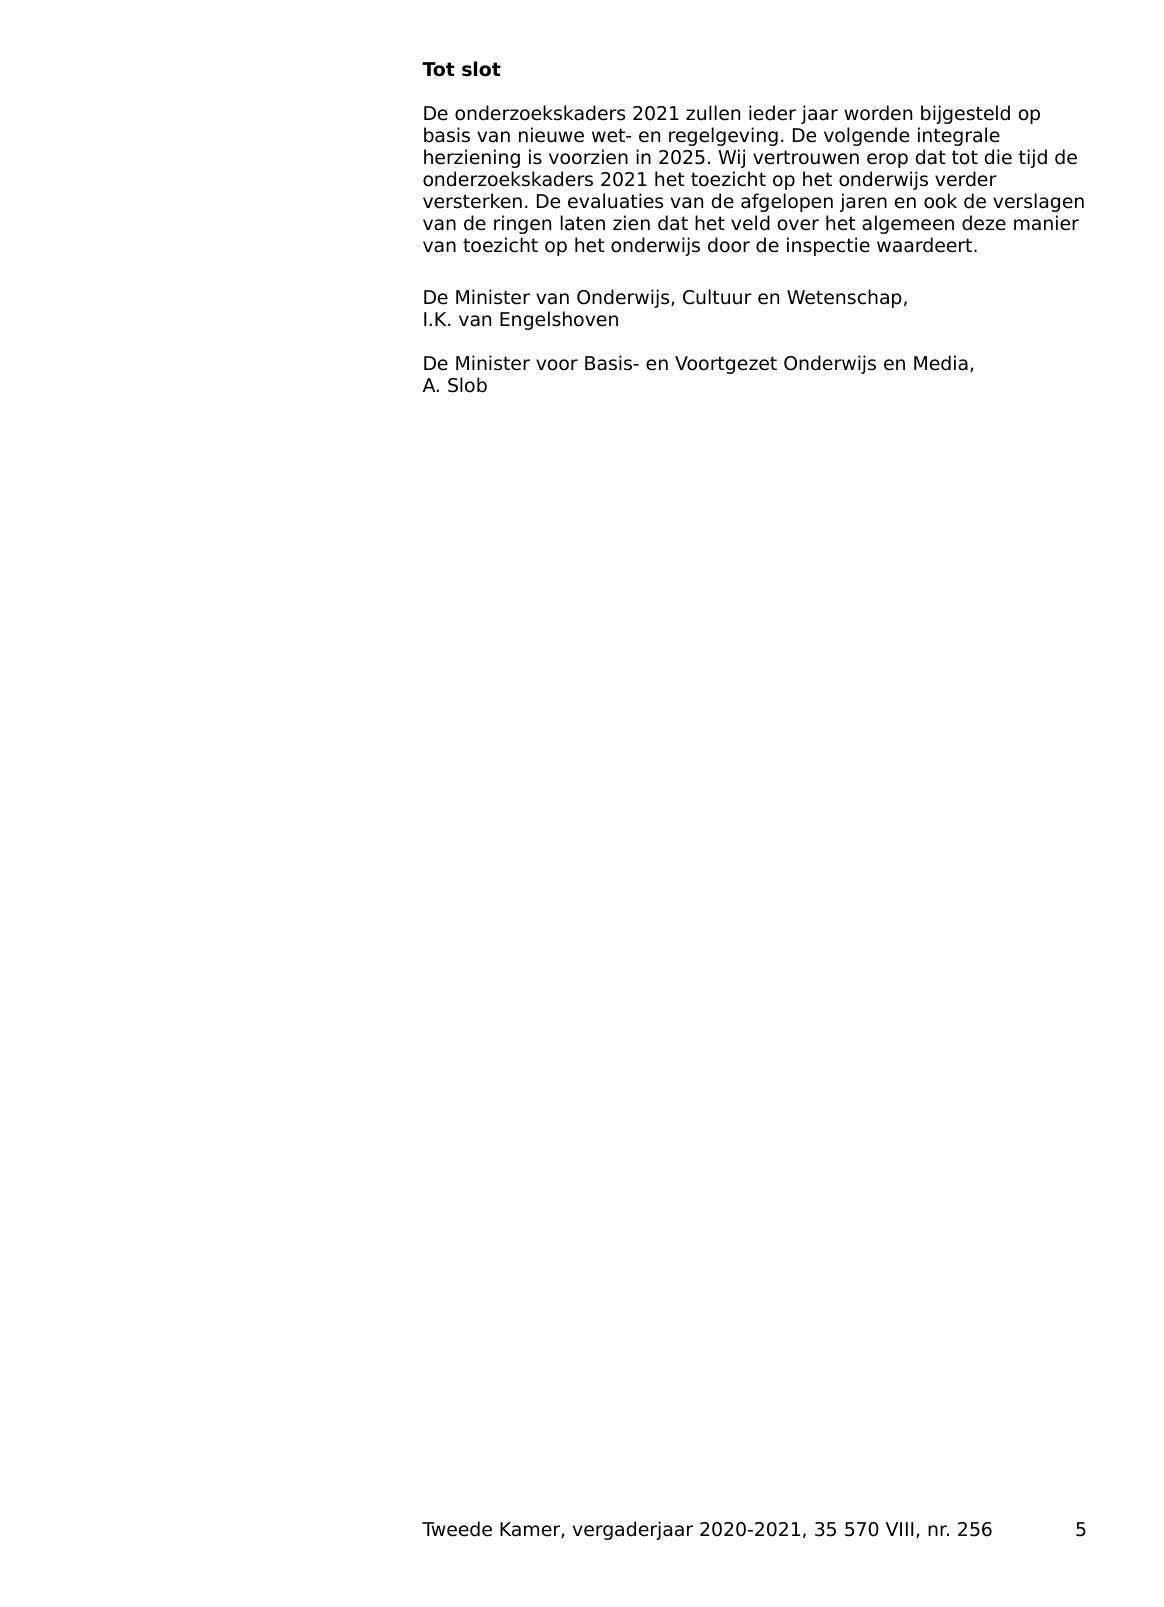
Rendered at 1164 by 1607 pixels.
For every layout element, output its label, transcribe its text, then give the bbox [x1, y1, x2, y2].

subtitle Tot slot [422, 59, 1087, 81]
text De Minister voor Basis- en Voortgezet Onderwijs en Media, A. Slob [422, 353, 1087, 397]
text De onderzoekskaders 2021 zullen ieder jaar worden bijgesteld op basis van nieuwe wet- en regelgeving. De volgende integrale herziening is voorzien in 2025. Wij vertrouwen erop dat tot die tijd de onderzoekskaders 2021 het toezicht op het onderwijs verder versterken. De evaluaties van de afgelopen jaren en ook de verslagen van de ringen laten zien dat het veld over het algemeen deze manier van toezicht op het onderwijs door de inspectie waardeert. [422, 103, 1087, 257]
text De Minister van Onderwijs, Cultuur en Wetenschap, I.K. van Engelshoven [422, 287, 1087, 331]
